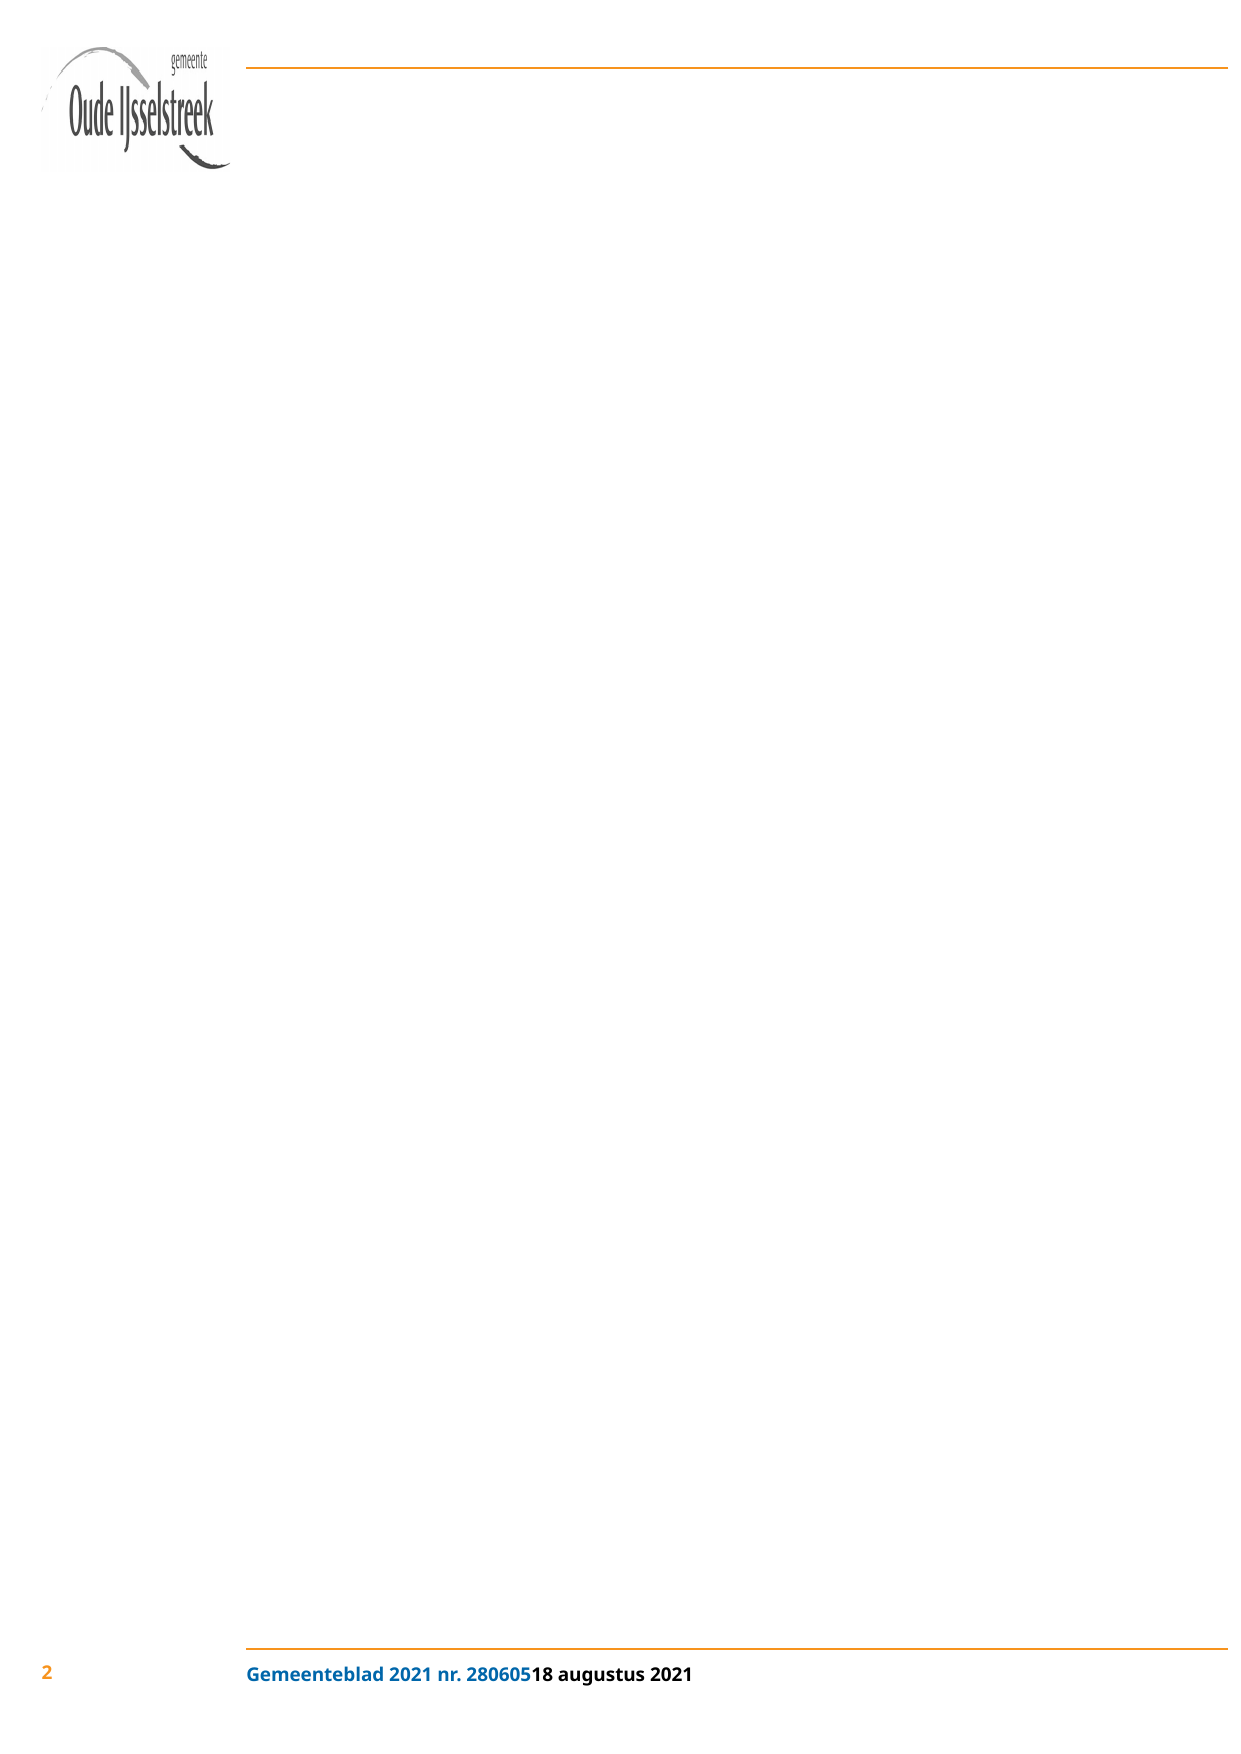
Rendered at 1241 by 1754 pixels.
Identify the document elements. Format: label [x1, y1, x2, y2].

picture [41, 47, 231, 172]
